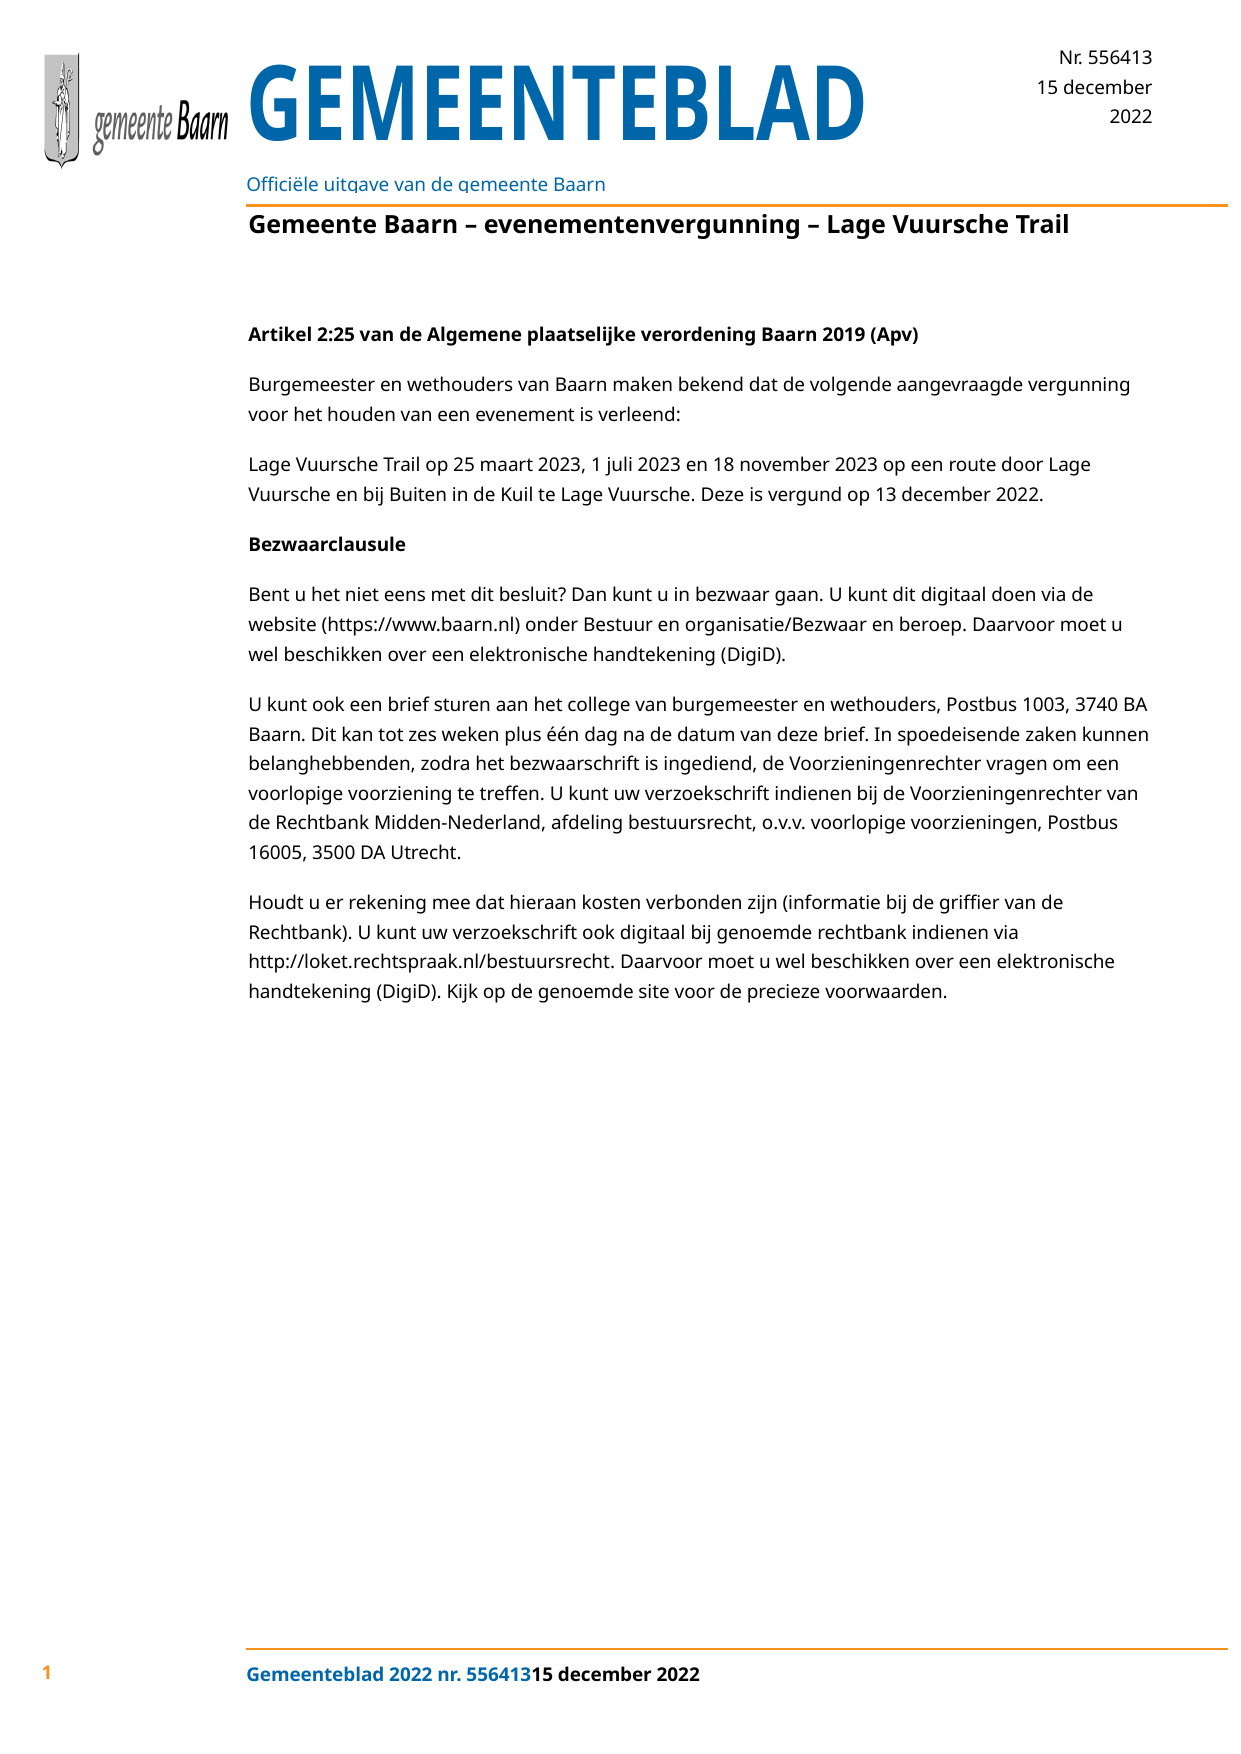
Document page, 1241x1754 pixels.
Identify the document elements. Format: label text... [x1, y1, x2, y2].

text Bezwaarclausule [248, 531, 1152, 557]
text Gemeente Baarn – evenementenvergunning – Lage Vuursche Trail [248, 207, 1152, 241]
text Artikel 2:25 van de Algemene plaatselijke verordening Baarn 2019 (Apv) [248, 321, 1152, 346]
text Lage Vuursche Trail op 25 maart 2023, 1 juli 2023 en 18 november 2023 op een route door Lage Vuursche en bij Buiten in de Kuil te Lage Vuursche. Deze is vergund op 13 december 2022. [248, 451, 1152, 506]
picture [41, 47, 231, 172]
text Bent u het niet eens met dit besluit? Dan kunt u in bezwaar gaan. U kunt dit digitaal doen via de website (https://www.baarn.nl) onder Bestuur en organisatie/Bezwaar en beroep. Daarvoor moet u wel beschikken over een elektronische handtekening (DigiD). [248, 582, 1152, 666]
text U kunt ook een brief sturen aan het college van burgemeester en wethouders, Postbus 1003, 3740 BA Baarn. Dit kan tot zes weken plus één dag na de datum van deze brief. In spoedeisende zaken kunnen belanghebbenden, zodra het bezwaarschrift is ingediend, de Voorzieningenrechter vragen om een voorlopige voorziening te treffen. U kunt uw verzoekschrift indienen bij de Voorzieningenrechter van de Rechtbank Midden-Nederland, afdeling bestuursrecht, o.v.v. voorlopige voorzieningen, Postbus 16005, 3500 DA Utrecht. [248, 691, 1152, 865]
text Houdt u er rekening mee dat hieraan kosten verbonden zijn (informatie bij de griffier van de Rechtbank). U kunt uw verzoekschrift ook digitaal bij genoemde rechtbank indienen via http://loket.rechtspraak.nl/bestuursrecht. Daarvoor moet u wel beschikken over een elektronische handtekening (DigiD). Kijk op de genoemde site voor de precieze voorwaarden. [248, 889, 1152, 1004]
text Burgemeester en wethouders van Baarn maken bekend dat de volgende aangevraagde vergunning voor het houden van een evenement is verleend: [248, 371, 1152, 426]
